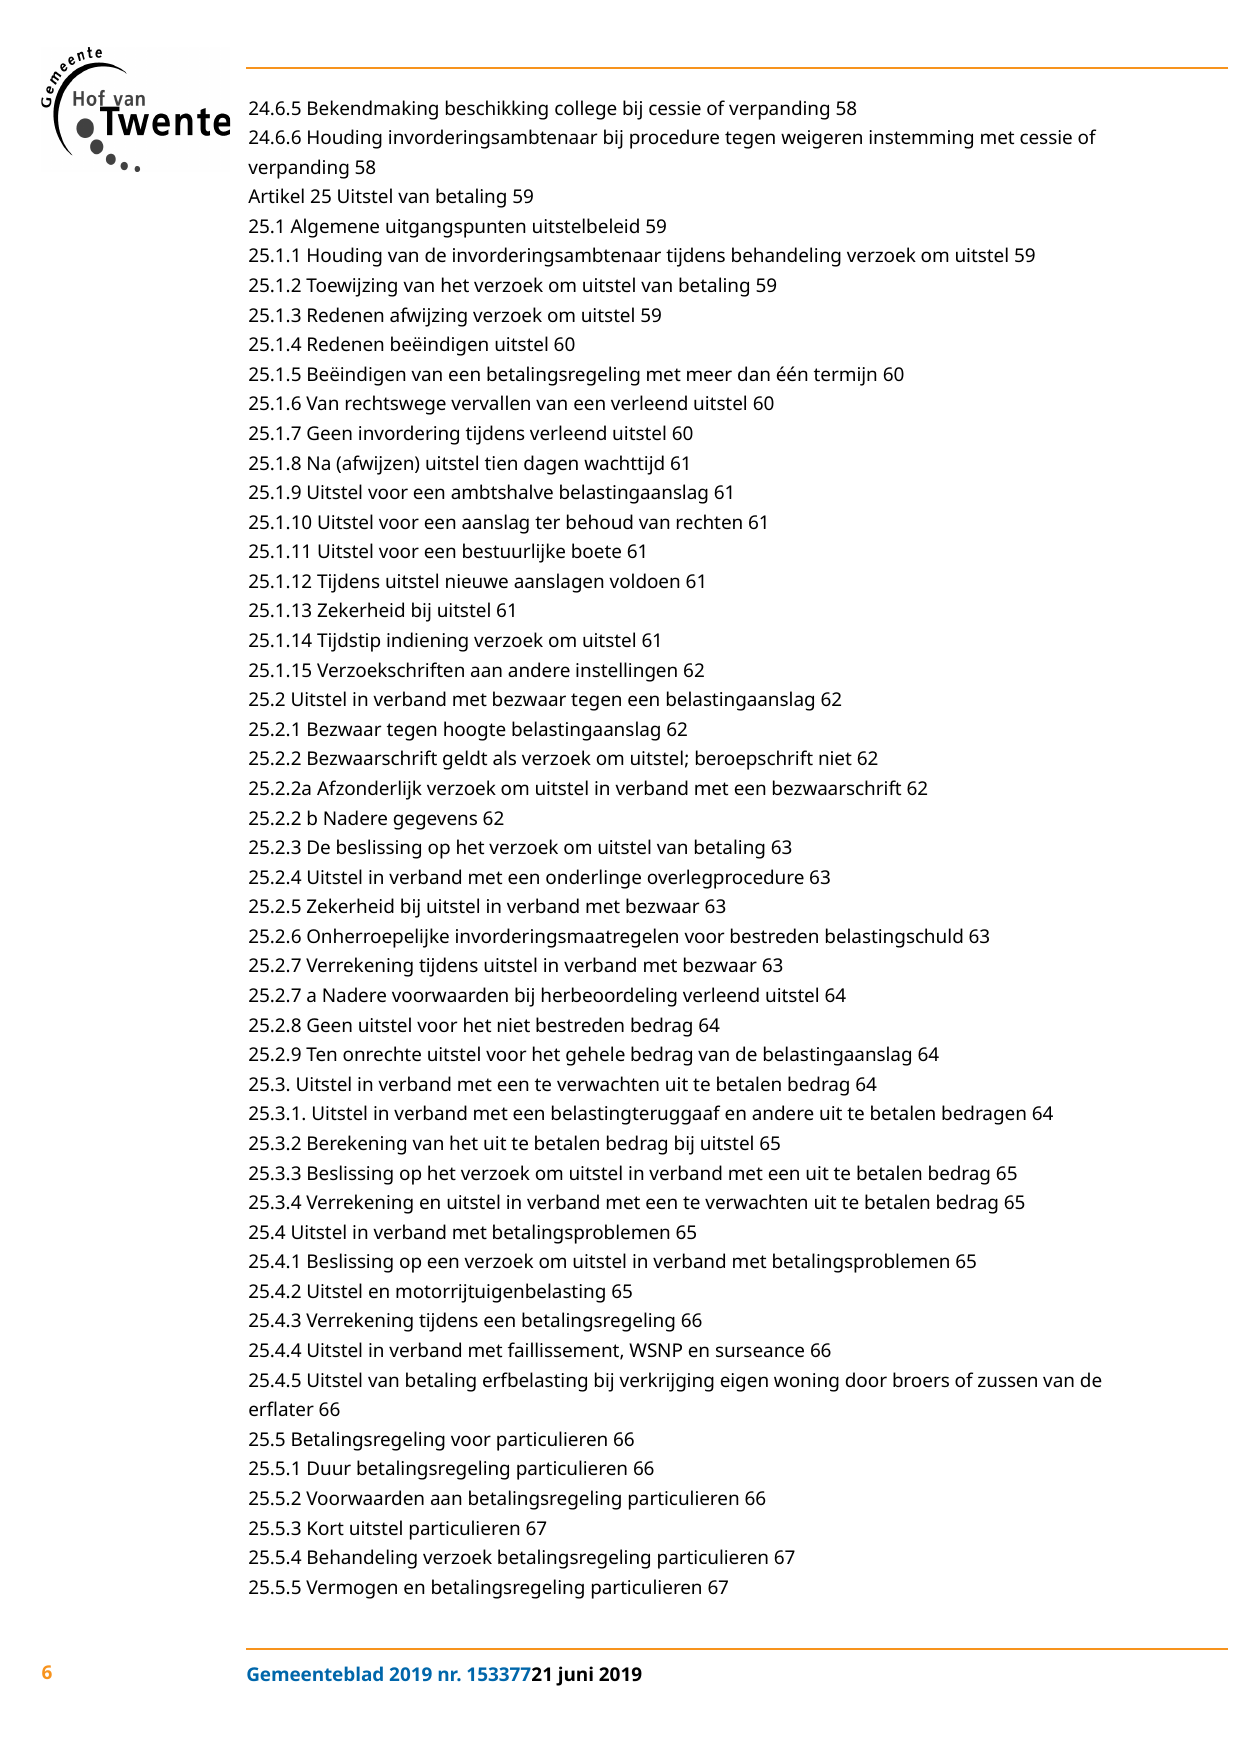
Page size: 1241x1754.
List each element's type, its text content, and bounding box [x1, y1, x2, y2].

text 25.3.1. Uitstel in verband met een belastingteruggaaf en andere uit te betalen bedragen 64 [248, 1101, 1152, 1126]
text 25.1.12 Tijdens uitstel nieuwe aanslagen voldoen 61 [248, 568, 1152, 594]
text 25.3. Uitstel in verband met een te verwachten uit te betalen bedrag 64 [248, 1071, 1152, 1097]
text 25.1.2 Toewijzing van het verzoek om uitstel van betaling 59 [248, 272, 1152, 298]
text 25.1.5 Beëindigen van een betalingsregeling met meer dan één termijn 60 [248, 361, 1152, 387]
text 25.2.1 Bezwaar tegen hoogte belastingaanslag 62 [248, 716, 1152, 742]
text 25.5.4 Behandeling verzoek betalingsregeling particulieren 67 [248, 1544, 1152, 1570]
text 25.2.2 b Nadere gegevens 62 [248, 805, 1152, 831]
text 25.2.7 Verrekening tijdens uitstel in verband met bezwaar 63 [248, 953, 1152, 978]
text 25.1.10 Uitstel voor een aanslag ter behoud van rechten 61 [248, 509, 1152, 535]
text 25.1.3 Redenen afwijzing verzoek om uitstel 59 [248, 302, 1152, 328]
text 25.5.5 Vermogen en betalingsregeling particulieren 67 [248, 1574, 1152, 1600]
text 25.1.8 Na (afwijzen) uitstel tien dagen wachttijd 61 [248, 450, 1152, 476]
text 25.4 Uitstel in verband met betalingsproblemen 65 [248, 1219, 1152, 1245]
text 25.4.3 Verrekening tijdens een betalingsregeling 66 [248, 1308, 1152, 1333]
text 25.5.1 Duur betalingsregeling particulieren 66 [248, 1456, 1152, 1481]
text 25.1.9 Uitstel voor een ambtshalve belastingaanslag 61 [248, 479, 1152, 505]
text 25.4.2 Uitstel en motorrijtuigenbelasting 65 [248, 1278, 1152, 1304]
text 25.1.13 Zekerheid bij uitstel 61 [248, 598, 1152, 623]
picture [41, 47, 231, 172]
text 25.1 Algemene uitgangspunten uitstelbeleid 59 [248, 213, 1152, 239]
text 25.1.7 Geen invordering tijdens verleend uitstel 60 [248, 420, 1152, 446]
text 24.6.5 Bekendmaking beschikking college bij cessie of verpanding 58 [248, 95, 1152, 121]
text 25.5.3 Kort uitstel particulieren 67 [248, 1515, 1152, 1541]
text 25.2.7 a Nadere voorwaarden bij herbeoordeling verleend uitstel 64 [248, 982, 1152, 1008]
text 25.4.4 Uitstel in verband met faillissement, WSNP en surseance 66 [248, 1337, 1152, 1363]
text 25.2.4 Uitstel in verband met een onderlinge overlegprocedure 63 [248, 864, 1152, 890]
text 25.3.2 Berekening van het uit te betalen bedrag bij uitstel 65 [248, 1130, 1152, 1156]
text 25.5 Betalingsregeling voor particulieren 66 [248, 1426, 1152, 1452]
text 25.1.11 Uitstel voor een bestuurlijke boete 61 [248, 538, 1152, 564]
text 25.1.4 Redenen beëindigen uitstel 60 [248, 331, 1152, 357]
text 25.1.14 Tijdstip indiening verzoek om uitstel 61 [248, 627, 1152, 653]
text 25.2.8 Geen uitstel voor het niet bestreden bedrag 64 [248, 1012, 1152, 1038]
text 25.2.2 Bezwaarschrift geldt als verzoek om uitstel; beroepschrift niet 62 [248, 746, 1152, 771]
text 25.1.15 Verzoekschriften aan andere instellingen 62 [248, 657, 1152, 683]
text 25.5.2 Voorwaarden aan betalingsregeling particulieren 66 [248, 1485, 1152, 1511]
text 25.2.5 Zekerheid bij uitstel in verband met bezwaar 63 [248, 893, 1152, 919]
text 25.1.1 Houding van de invorderingsambtenaar tijdens behandeling verzoek om uitstel 59 [248, 243, 1152, 268]
text 25.4.5 Uitstel van betaling erfbelasting bij verkrijging eigen woning door broers of zussen van de erflater 66 [248, 1367, 1152, 1422]
text 25.4.1 Beslissing op een verzoek om uitstel in verband met betalingsproblemen 65 [248, 1248, 1152, 1274]
text 25.2.2a Afzonderlijk verzoek om uitstel in verband met een bezwaarschrift 62 [248, 775, 1152, 801]
text 25.3.3 Beslissing op het verzoek om uitstel in verband met een uit te betalen bedrag 65 [248, 1160, 1152, 1186]
text 25.3.4 Verrekening en uitstel in verband met een te verwachten uit te betalen bedrag 65 [248, 1189, 1152, 1215]
text 24.6.6 Houding invorderingsambtenaar bij procedure tegen weigeren instemming met cessie of verpanding 58 [248, 124, 1152, 180]
text Artikel 25 Uitstel van betaling 59 [248, 183, 1152, 209]
text 25.2.3 De beslissing op het verzoek om uitstel van betaling 63 [248, 834, 1152, 860]
text 25.2 Uitstel in verband met bezwaar tegen een belastingaanslag 62 [248, 686, 1152, 712]
text 25.1.6 Van rechtswege vervallen van een verleend uitstel 60 [248, 391, 1152, 416]
text 25.2.9 Ten onrechte uitstel voor het gehele bedrag van de belastingaanslag 64 [248, 1041, 1152, 1067]
text 25.2.6 Onherroepelijke invorderingsmaatregelen voor bestreden belastingschuld 63 [248, 923, 1152, 949]
